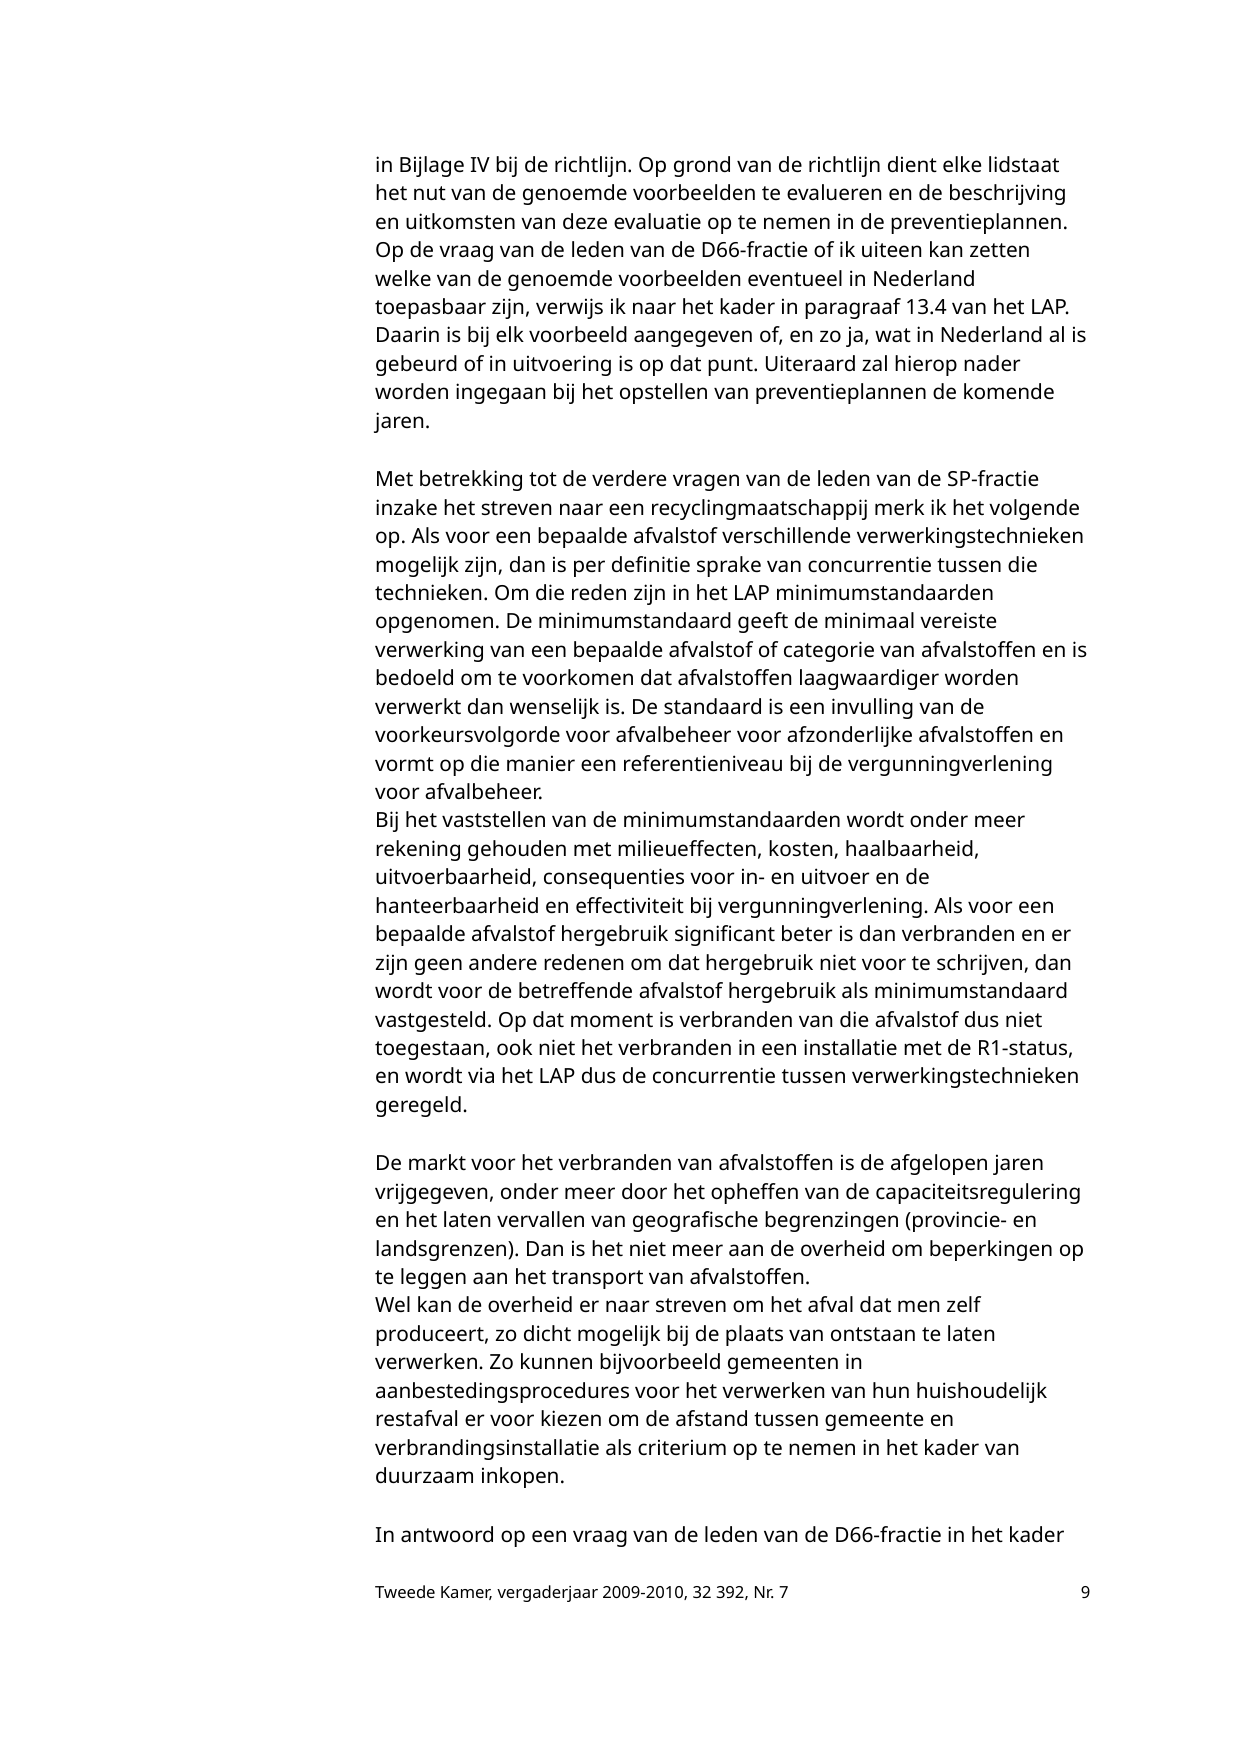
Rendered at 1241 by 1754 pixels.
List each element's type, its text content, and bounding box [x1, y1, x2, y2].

text in Bijlage IV bij de richtlijn. Op grond van de richtlijn dient elke lidstaat het nut van de genoemde voorbeelden te evalueren en de beschrijving en uitkomsten van deze evaluatie op te nemen in de preventieplannen. Op de vraag van de leden van de D66-fractie of ik uiteen kan zetten welke van de genoemde voorbeelden eventueel in Nederland toepasbaar zijn, verwijs ik naar het kader in paragraaf 13.4 van het LAP. Daarin is bij elk voorbeeld aangegeven of, en zo ja, wat in Nederland al is gebeurd of in uitvoering is op dat punt. Uiteraard zal hierop nader worden ingegaan bij het opstellen van preventieplannen de komende jaren. [375, 150, 1090, 434]
text Met betrekking tot de verdere vragen van de leden van de SP-fractie inzake het streven naar een recyclingmaatschappij merk ik het volgende op. Als voor een bepaalde afvalstof verschillende verwerkingstechnieken mogelijk zijn, dan is per definitie sprake van concurrentie tussen die technieken. Om die reden zijn in het LAP minimumstandaarden opgenomen. De minimumstandaard geeft de minimaal vereiste verwerking van een bepaalde afvalstof of categorie van afvalstoffen en is bedoeld om te voorkomen dat afvalstoffen laagwaardiger worden verwerkt dan wenselijk is. De standaard is een invulling van de voorkeursvolgorde voor afvalbeheer voor afzonderlijke afvalstoffen en vormt op die manier een referentieniveau bij de vergunningverlening voor afvalbeheer. [375, 464, 1090, 806]
text Wel kan de overheid er naar streven om het afval dat men zelf produceert, zo dicht mogelijk bij de plaats van ontstaan te laten verwerken. Zo kunnen bijvoorbeeld gemeenten in aanbestedingsprocedures voor het verwerken van hun huishoudelijk restafval er voor kiezen om de afstand tussen gemeente en verbrandingsinstallatie als criterium op te nemen in het kader van duurzaam inkopen. [375, 1291, 1090, 1490]
text Bij het vaststellen van de minimumstandaarden wordt onder meer rekening gehouden met milieueffecten, kosten, haalbaarheid, uitvoerbaarheid, consequenties voor in- en uitvoer en de hanteerbaarheid en effectiviteit bij vergunningverlening. Als voor een bepaalde afvalstof hergebruik significant beter is dan verbranden en er zijn geen andere redenen om dat hergebruik niet voor te schrijven, dan wordt voor de betreffende afvalstof hergebruik als minimumstandaard vastgesteld. Op dat moment is verbranden van die afvalstof dus niet toegestaan, ook niet het verbranden in een installatie met de R1-status, en wordt via het LAP dus de concurrentie tussen verwerkingstechnieken geregeld. [375, 806, 1090, 1118]
text De markt voor het verbranden van afvalstoffen is de afgelopen jaren vrijgegeven, onder meer door het opheffen van de capaciteitsregulering en het laten vervallen van geografische begrenzingen (provincie- en landsgrenzen). Dan is het niet meer aan de overheid om beperkingen op te leggen aan het transport van afvalstoffen. [375, 1148, 1090, 1291]
text In antwoord op een vraag van de leden van de D66-fractie in het kader [375, 1520, 1090, 1548]
